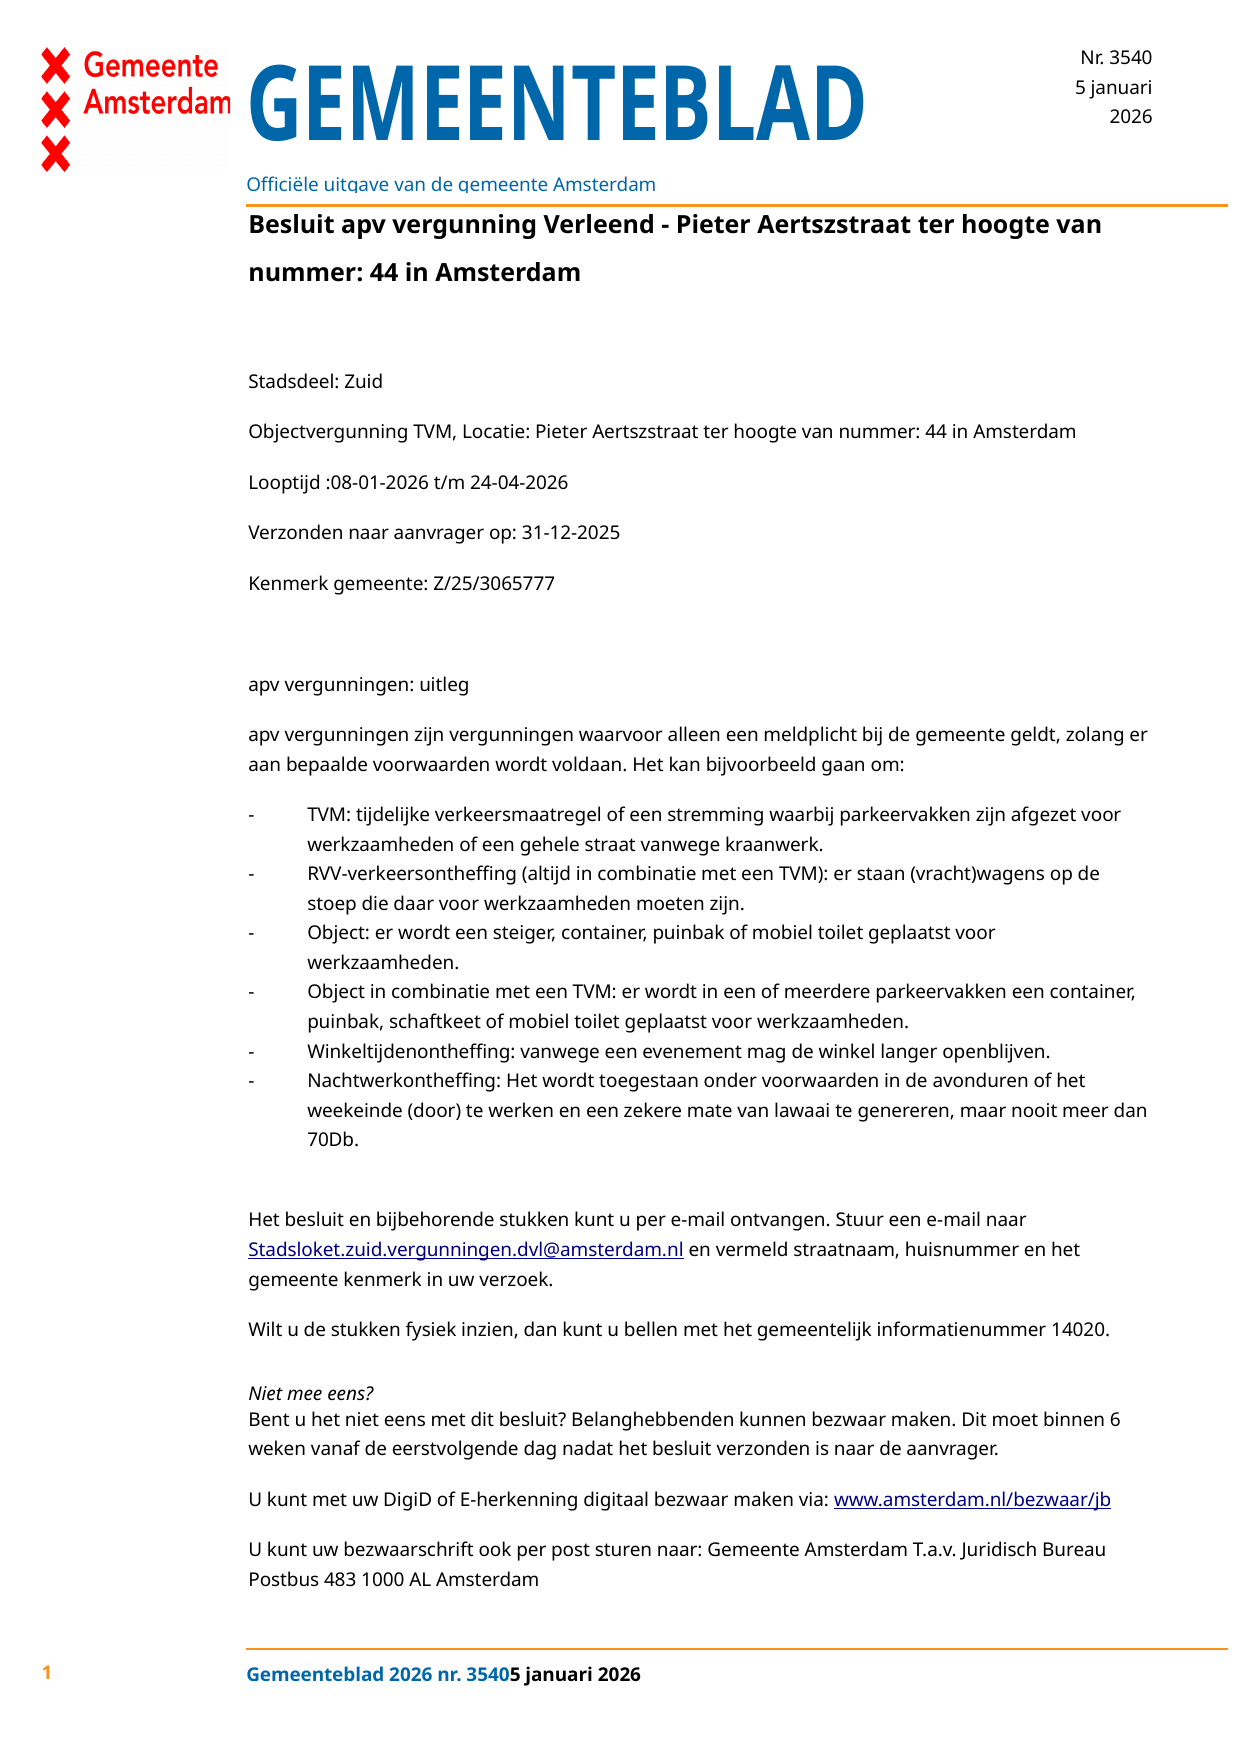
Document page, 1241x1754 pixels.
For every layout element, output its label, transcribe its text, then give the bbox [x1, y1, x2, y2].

text apv vergunningen: uitleg [248, 671, 1152, 697]
list Object in combinatie met een TVM: er wordt in een of meerdere parkeervakken een container, puinbak, schaftkeet of mobiel toilet geplaatst voor werkzaamheden. [248, 979, 1152, 1034]
text Bent u het niet eens met dit besluit? Belanghebbenden kunnen bezwaar maken. Dit moet binnen 6 weken vanaf de eerstvolgende dag nadat het besluit verzonden is naar de aanvrager. [248, 1406, 1152, 1461]
text U kunt met uw DigiD of E-herkenning digitaal bezwaar maken via: www.amsterdam.nl/bezwaar/jb [248, 1486, 1152, 1512]
list Winkeltijdenontheffing: vanwege een evenement mag de winkel langer openblijven. [248, 1038, 1152, 1064]
text U kunt uw bezwaarschrift ook per post sturen naar: Gemeente Amsterdam T.a.v. Juridisch Bureau Postbus 483 1000 AL Amsterdam [248, 1536, 1152, 1592]
text Objectvergunning TVM, Locatie: Pieter Aertszstraat ter hoogte van nummer: 44 in Amsterdam [248, 419, 1152, 444]
list RVV-verkeersontheffing (altijd in combinatie met een TVM): er staan (vracht)wagens op de stoep die daar voor werkzaamheden moeten zijn. [248, 860, 1152, 916]
text Kenmerk gemeente: Z/25/3065777 [248, 570, 1152, 596]
text Looptijd :08-01-2026 t/m 24-04-2026 [248, 469, 1152, 495]
list TVM: tijdelijke verkeersmaatregel of een stremming waarbij parkeervakken zijn afgezet voor werkzaamheden of een gehele straat vanwege kraanwerk. [248, 801, 1152, 857]
text apv vergunningen zijn vergunningen waarvoor alleen een meldplicht bij de gemeente geldt, zolang er aan bepaalde voorwaarden wordt voldaan. Het kan bijvoorbeeld gaan om: [248, 721, 1152, 777]
text Niet mee eens? [248, 1380, 1152, 1406]
list Object: er wordt een steiger, container, puinbak of mobiel toilet geplaatst voor werkzaamheden. [248, 919, 1152, 975]
text Het besluit en bijbehorende stukken kunt u per e-mail ontvangen. Stuur een e-mail naar Stadsloket.zuid.vergunningen.dvl@amsterdam.nl en vermeld straatnaam, huisnummer en het gemeente kenmerk in uw verzoek. [248, 1207, 1152, 1292]
text Stadsdeel: Zuid [248, 368, 1152, 394]
list Nachtwerkontheffing: Het wordt toegestaan onder voorwaarden in de avonduren of het weekeinde (door) te werken en een zekere mate van lawaai te genereren, maar nooit meer dan 70Db. [248, 1067, 1152, 1152]
picture [41, 47, 231, 172]
text Wilt u de stukken fysiek inzien, dan kunt u bellen met het gemeentelijk informatienummer 14020. [248, 1316, 1152, 1342]
text Verzonden naar aanvrager op: 31-12-2025 [248, 519, 1152, 545]
text Besluit apv vergunning Verleend - Pieter Aertszstraat ter hoogte van nummer: 44 in Amsterdam [248, 207, 1152, 288]
